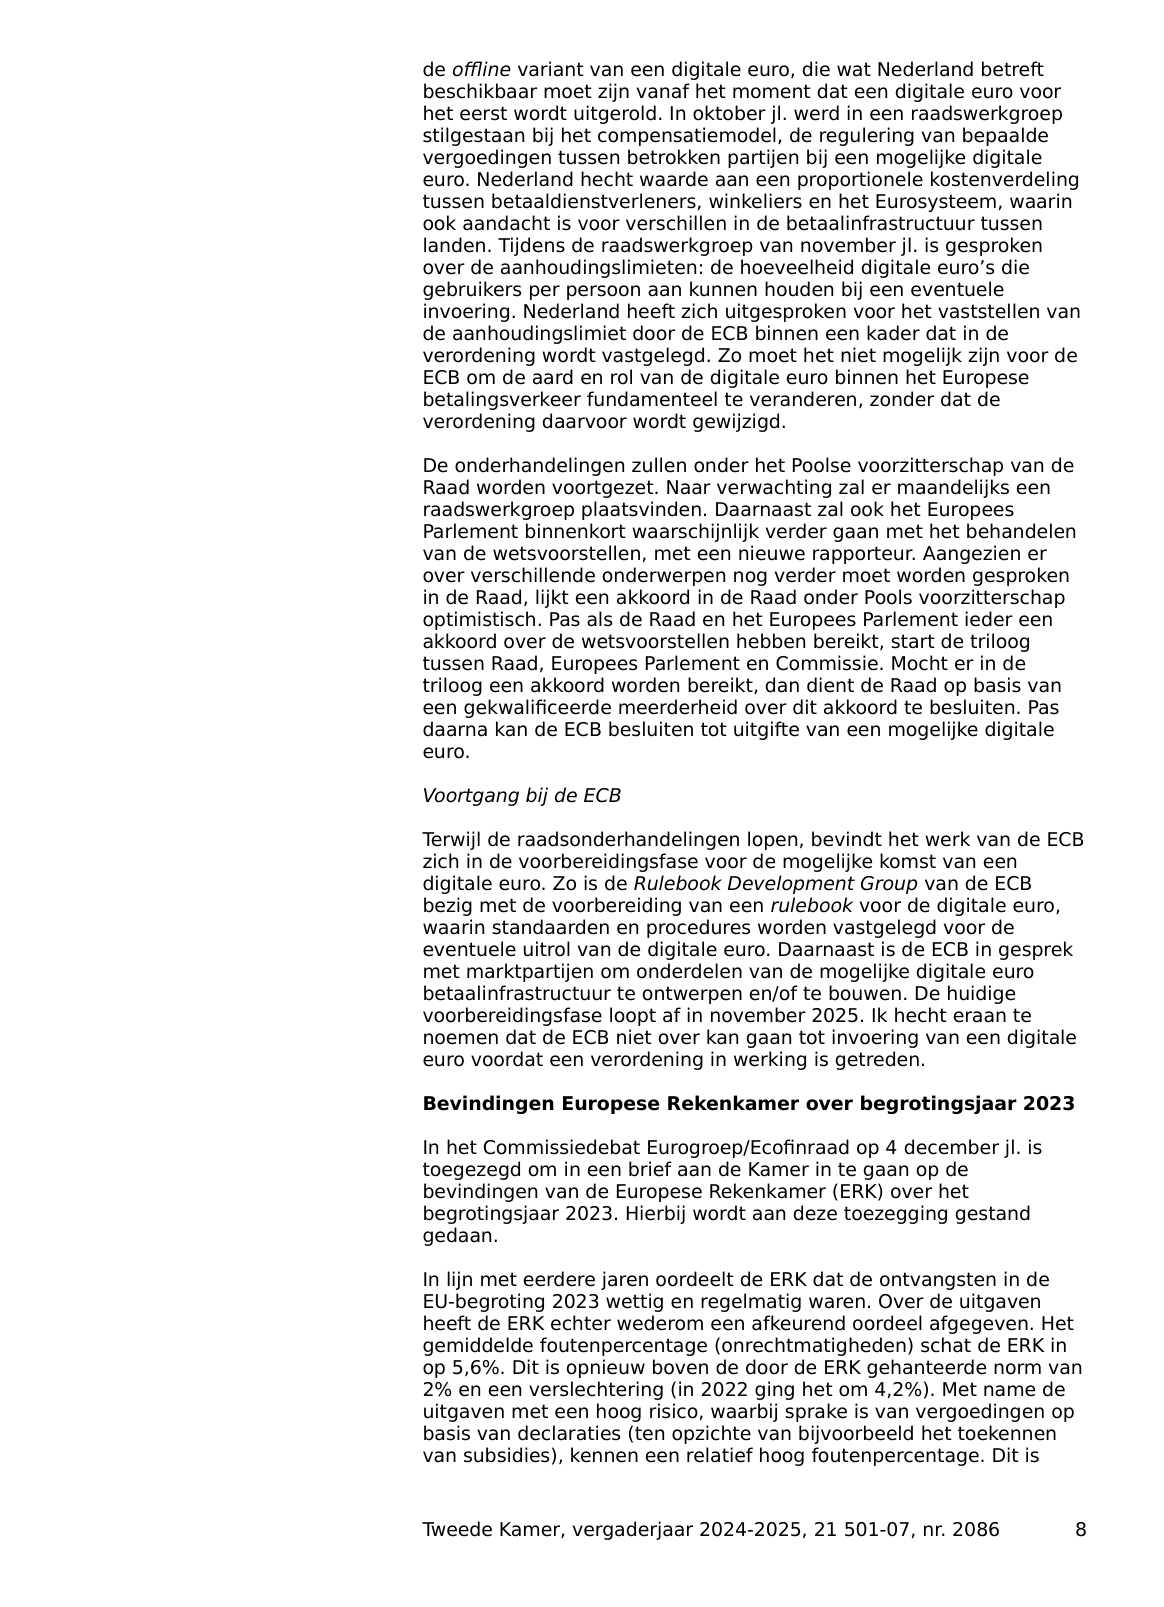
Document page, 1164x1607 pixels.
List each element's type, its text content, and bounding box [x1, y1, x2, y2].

text In het Commissiedebat Eurogroep/Ecofinraad op 4 december jl. is toegezegd om in een brief aan de Kamer in te gaan op de bevindingen van de Europese Rekenkamer (ERK) over het begrotingsjaar 2023. Hierbij wordt aan deze toezegging gestand gedaan. [422, 1137, 1087, 1247]
subtitle Voortgang bij de ECB [422, 785, 1087, 807]
text De onderhandelingen zullen onder het Poolse voorzitterschap van de Raad worden voortgezet. Naar verwachting zal er maandelijks een raadswerkgroep plaatsvinden. Daarnaast zal ook het Europees Parlement binnenkort waarschijnlijk verder gaan met het behandelen van de wetsvoorstellen, met een nieuwe rapporteur. Aangezien er over verschillende onderwerpen nog verder moet worden gesproken in de Raad, lijkt een akkoord in de Raad onder Pools voorzitterschap optimistisch. Pas als de Raad en het Europees Parlement ieder een akkoord over de wetsvoorstellen hebben bereikt, start de triloog tussen Raad, Europees Parlement en Commissie. Mocht er in de triloog een akkoord worden bereikt, dan dient de Raad op basis van een gekwalificeerde meerderheid over dit akkoord te besluiten. Pas daarna kan de ECB besluiten tot uitgifte van een mogelijke digitale euro. [422, 455, 1087, 763]
text Terwijl de raadsonderhandelingen lopen, bevindt het werk van de ECB zich in de voorbereidingsfase voor de mogelijke komst van een digitale euro. Zo is de Rulebook Development Group van de ECB bezig met de voorbereiding van een rulebook voor de digitale euro, waarin standaarden en procedures worden vastgelegd voor de eventuele uitrol van de digitale euro. Daarnaast is de ECB in gesprek met marktpartijen om onderdelen van de mogelijke digitale euro betaalinfrastructuur te ontwerpen en/of te bouwen. De huidige voorbereidingsfase loopt af in november 2025. Ik hecht eraan te noemen dat de ECB niet over kan gaan tot invoering van een digitale euro voordat een verordening in werking is getreden. [422, 829, 1087, 1071]
text In lijn met eerdere jaren oordeelt de ERK dat de ontvangsten in de EU-begroting 2023 wettig en regelmatig waren. Over de uitgaven heeft de ERK echter wederom een afkeurend oordeel afgegeven. Het gemiddelde foutenpercentage (onrechtmatigheden) schat de ERK in op 5,6%. Dit is opnieuw boven de door de ERK gehanteerde norm van 2% en een verslechtering (in 2022 ging het om 4,2%). Met name de uitgaven met een hoog risico, waarbij sprake is van vergoedingen op basis van declaraties (ten opzichte van bijvoorbeeld het toekennen van subsidies), kennen een relatief hoog foutenpercentage. Dit is [422, 1269, 1087, 1467]
text de offline variant van een digitale euro, die wat Nederland betreft beschikbaar moet zijn vanaf het moment dat een digitale euro voor het eerst wordt uitgerold. In oktober jl. werd in een raadswerkgroep stilgestaan bij het compensatiemodel, de regulering van bepaalde vergoedingen tussen betrokken partijen bij een mogelijke digitale euro. Nederland hecht waarde aan een proportionele kostenverdeling tussen betaaldienstverleners, winkeliers en het Eurosysteem, waarin ook aandacht is voor verschillen in de betaalinfrastructuur tussen landen. Tijdens de raadswerkgroep van november jl. is gesproken over de aanhoudingslimieten: de hoeveelheid digitale euro’s die gebruikers per persoon aan kunnen houden bij een eventuele invoering. Nederland heeft zich uitgesproken voor het vaststellen van de aanhoudingslimiet door de ECB binnen een kader dat in de verordening wordt vastgelegd. Zo moet het niet mogelijk zijn voor de ECB om de aard en rol van de digitale euro binnen het Europese betalingsverkeer fundamenteel te veranderen, zonder dat de verordening daarvoor wordt gewijzigd. [422, 59, 1087, 433]
subtitle Bevindingen Europese Rekenkamer over begrotingsjaar 2023 [422, 1093, 1087, 1115]
